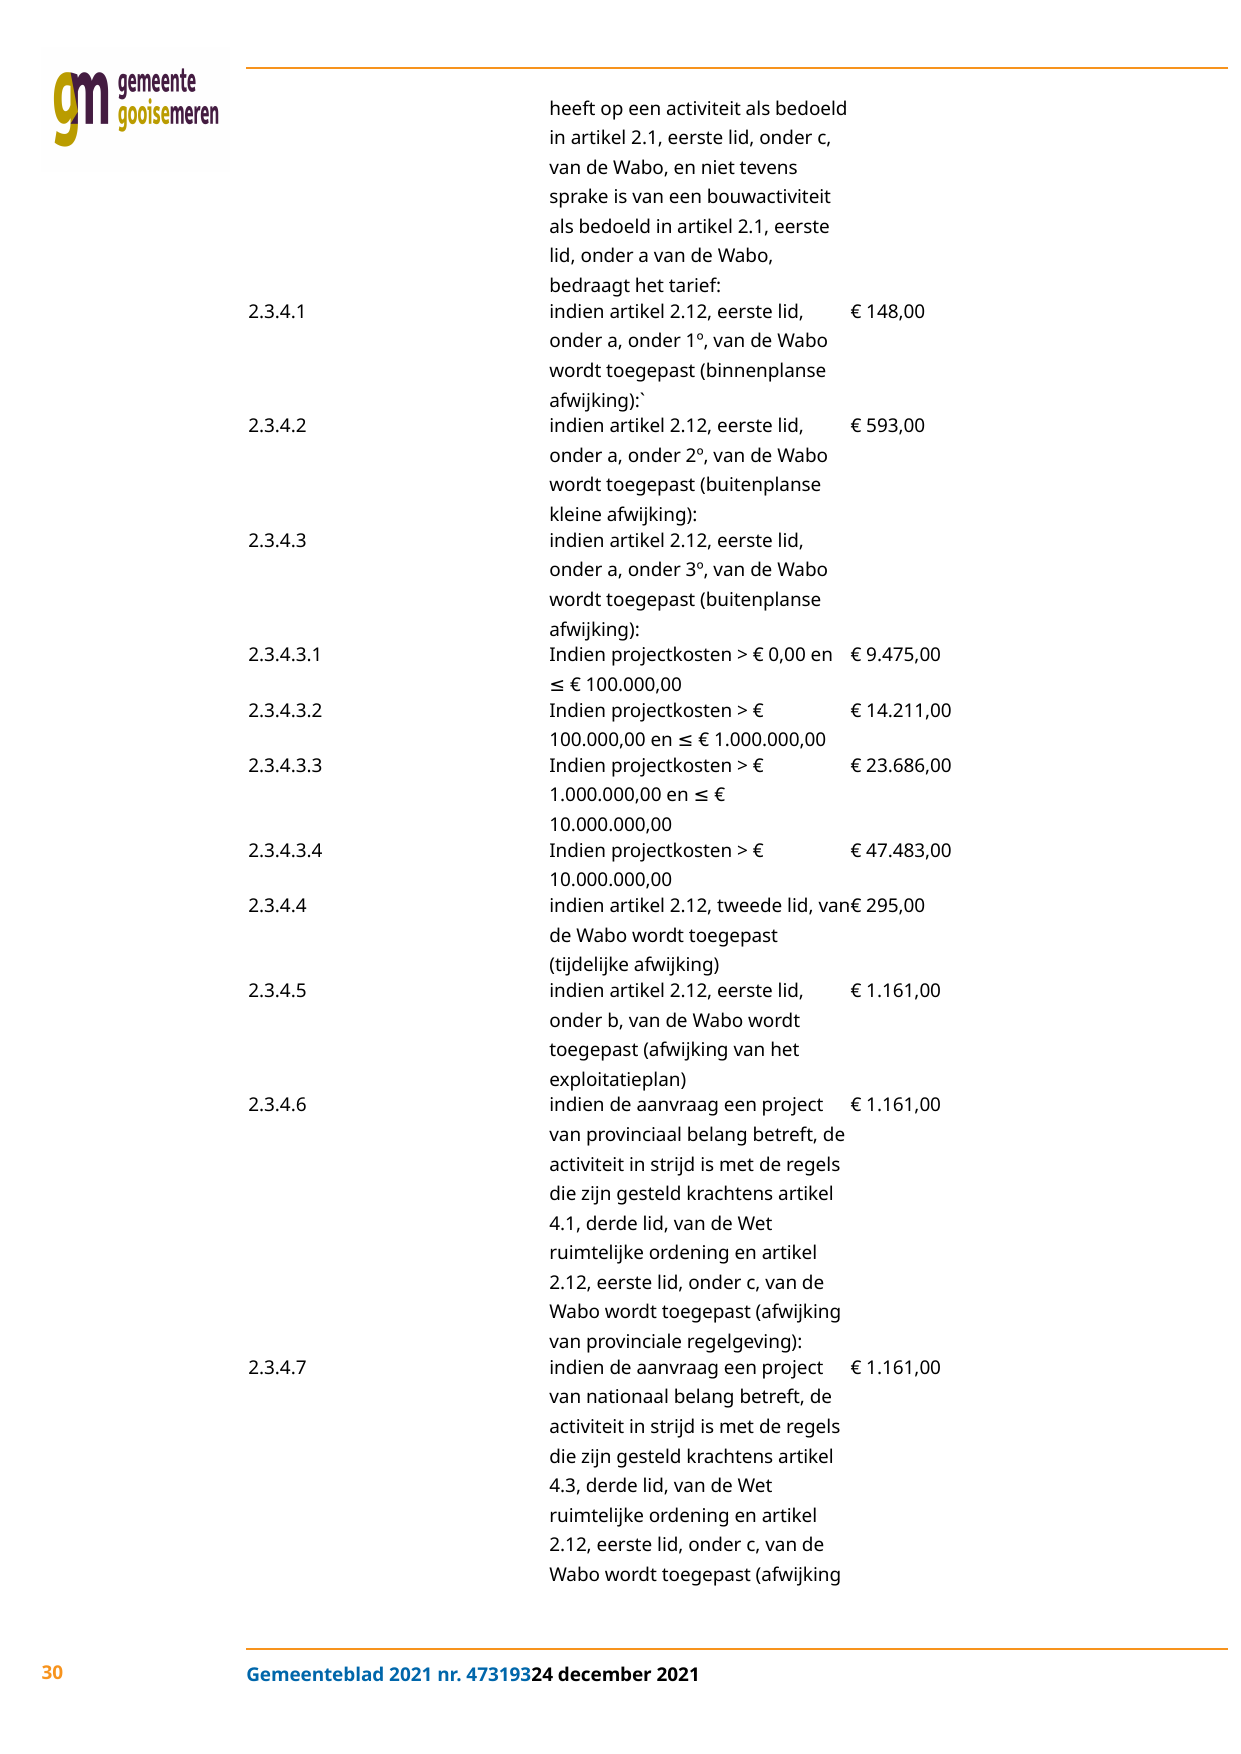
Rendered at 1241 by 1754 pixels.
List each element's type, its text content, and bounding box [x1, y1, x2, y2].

table_cell Indien projectkosten > € 0,00 en ≤ € 100.000,00 [549, 641, 850, 697]
table_cell € 1.161,00 [850, 1354, 1152, 1587]
table_cell € 47.483,00 [850, 837, 1152, 892]
table_cell 2.3.4.1 [248, 298, 549, 412]
table_cell € 1.161,00 [850, 1092, 1152, 1354]
table_cell indien artikel 2.12, eerste lid, onder a, onder 1º, van de Wabo wordt toegepast (binnenplanse afwijking):` [549, 298, 850, 412]
table_cell [850, 95, 1152, 298]
table_cell 2.3.4.2 [248, 413, 549, 527]
table_cell € 148,00 [850, 298, 1152, 412]
table_cell indien artikel 2.12, eerste lid, onder a, onder 3º, van de Wabo wordt toegepast (buitenplanse afwijking): [549, 527, 850, 641]
table_cell Indien projectkosten > € 100.000,00 en ≤ € 1.000.000,00 [549, 697, 850, 752]
table_cell 2.3.4.7 [248, 1354, 549, 1587]
table_cell indien de aanvraag een project van nationaal belang betreft, de activiteit in strijd is met de regels die zijn gesteld krachtens artikel 4.3, derde lid, van de Wet ruimtelijke ordening en artikel 2.12, eerste lid, onder c, van de Wabo wordt toegepast (afwijking [549, 1354, 850, 1587]
table_cell € 593,00 [850, 413, 1152, 527]
table_cell indien de aanvraag een project van provinciaal belang betreft, de activiteit in strijd is met de regels die zijn gesteld krachtens artikel 4.1, derde lid, van de Wet ruimtelijke ordening en artikel 2.12, eerste lid, onder c, van de Wabo wordt toegepast (afwijking van provinciale regelgeving): [549, 1092, 850, 1354]
table_cell 2.3.4.3.4 [248, 837, 549, 892]
table_cell 2.3.4.3.1 [248, 641, 549, 697]
table_cell indien artikel 2.12, eerste lid, onder a, onder 2º, van de Wabo wordt toegepast (buitenplanse kleine afwijking): [549, 413, 850, 527]
table_cell 2.3.4.3.3 [248, 752, 549, 837]
table_cell indien artikel 2.12, eerste lid, onder b, van de Wabo wordt toegepast (afwijking van het exploitatieplan) [549, 977, 850, 1092]
table_cell [850, 527, 1152, 641]
picture [41, 47, 231, 172]
table_cell indien artikel 2.12, tweede lid, van de Wabo wordt toegepast (tijdelijke afwijking) [549, 892, 850, 977]
table_cell € 295,00 [850, 892, 1152, 977]
table_cell Indien projectkosten > € 1.000.000,00 en ≤ € 10.000.000,00 [549, 752, 850, 837]
table_cell 2.3.4.3.2 [248, 697, 549, 752]
table_cell 2.3.4.6 [248, 1092, 549, 1354]
table_cell € 9.475,00 [850, 641, 1152, 697]
table_cell heeft op een activiteit als bedoeld in artikel 2.1, eerste lid, onder c, van de Wabo, en niet tevens sprake is van een bouwactiviteit als bedoeld in artikel 2.1, eerste lid, onder a van de Wabo, bedraagt het tarief: [549, 95, 850, 298]
table_cell [248, 95, 549, 298]
table_cell 2.3.4.3 [248, 527, 549, 641]
table_cell € 1.161,00 [850, 977, 1152, 1092]
table_cell € 23.686,00 [850, 752, 1152, 837]
table_cell 2.3.4.4 [248, 892, 549, 977]
table_cell 2.3.4.5 [248, 977, 549, 1092]
table_cell € 14.211,00 [850, 697, 1152, 752]
table_cell Indien projectkosten > € 10.000.000,00 [549, 837, 850, 892]
